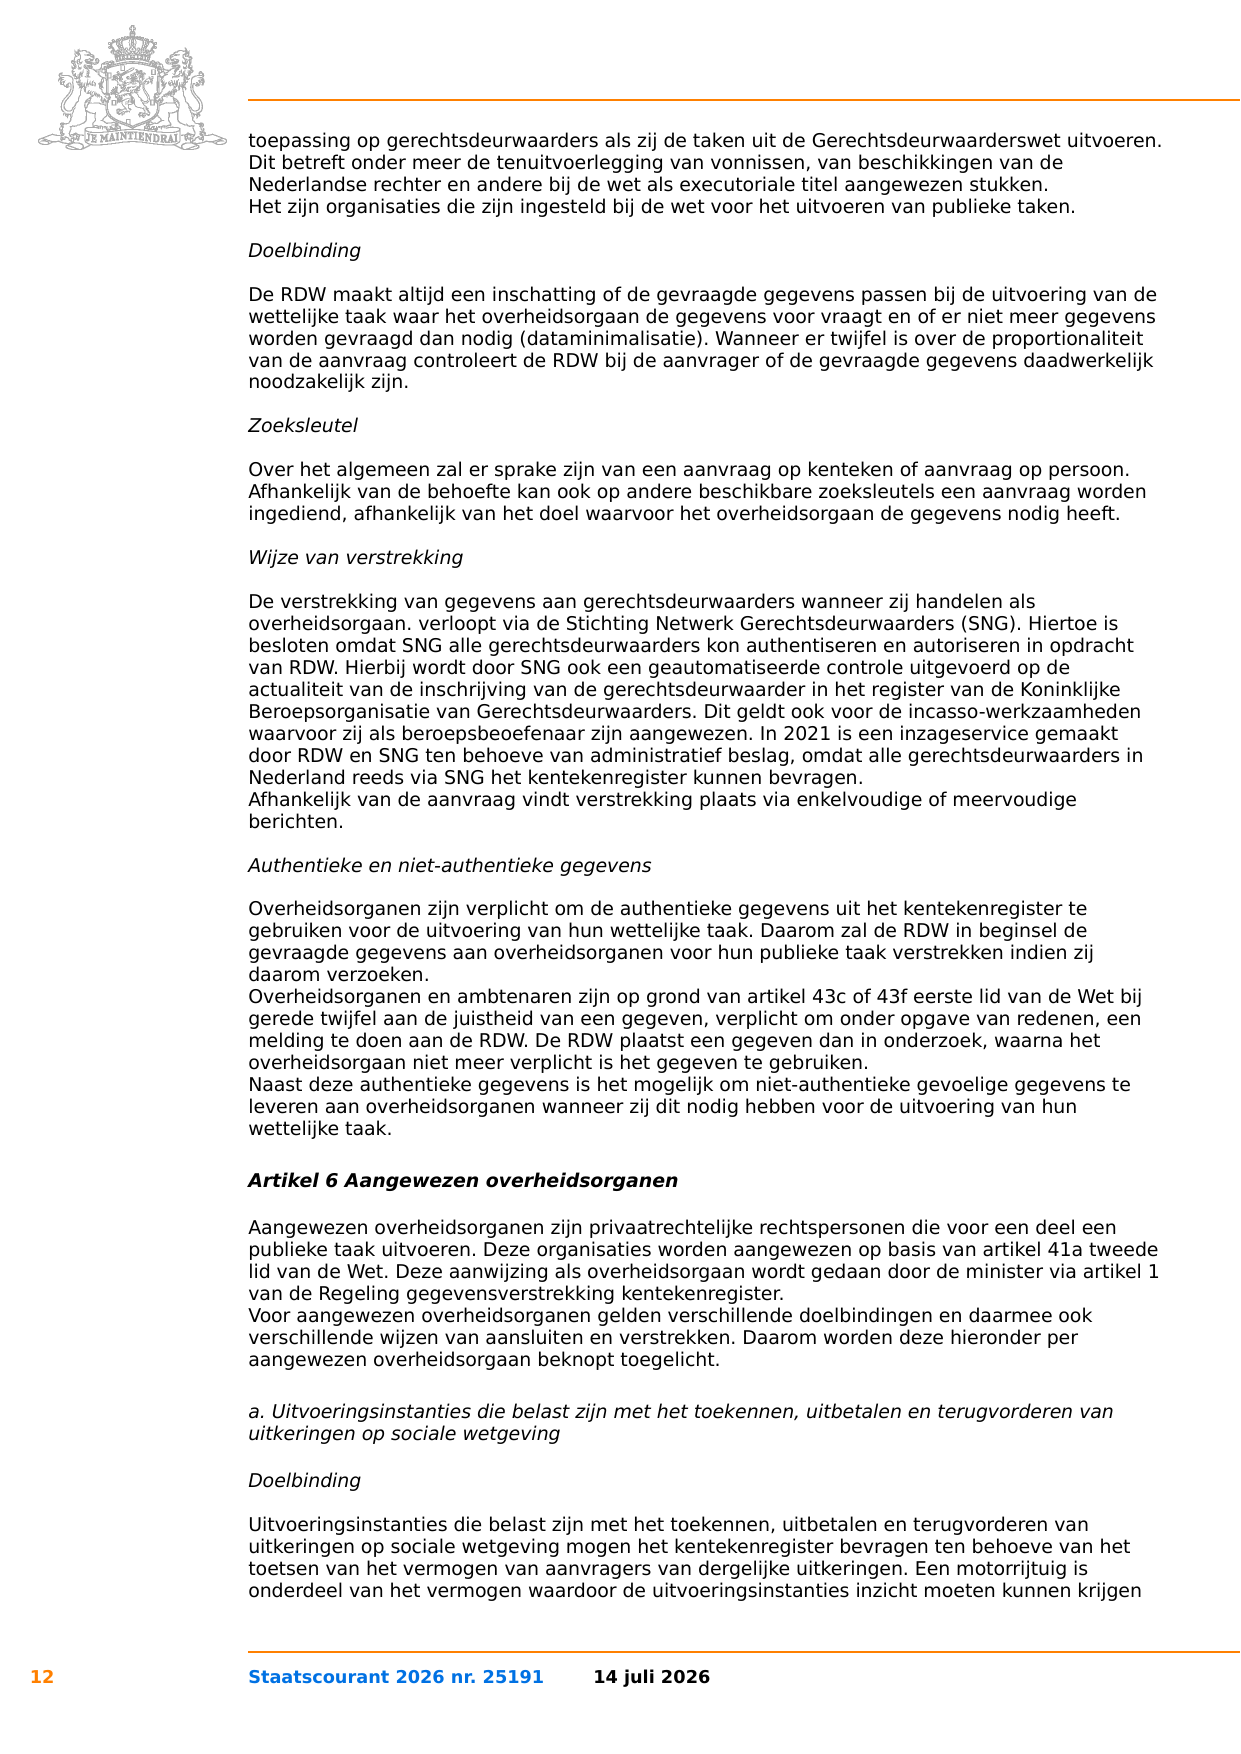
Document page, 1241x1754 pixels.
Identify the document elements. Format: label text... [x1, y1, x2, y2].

subtitle Authentieke en niet-authentieke gegevens [248, 854, 1163, 876]
text Het zijn organisaties die zijn ingesteld bij de wet voor het uitvoeren van publieke taken. [248, 196, 1163, 218]
subtitle Doelbinding [248, 1470, 1163, 1492]
subtitle Zoeksleutel [248, 415, 1163, 437]
text Overheidsorganen zijn verplicht om de authentieke gegevens uit het kentekenregister te gebruiken voor de uitvoering van hun wettelijke taak. Daarom zal de RDW in beginsel de gevraagde gegevens aan overheidsorganen voor hun publieke taak verstrekken indien zij daarom verzoeken. [248, 898, 1163, 986]
text Afhankelijk van de aanvraag vindt verstrekking plaats via enkelvoudige of meervoudige berichten. [248, 789, 1163, 833]
text Voor aangewezen overheidsorganen gelden verschillende doelbindingen en daarmee ook verschillende wijzen van aansluiten en verstrekken. Daarom worden deze hieronder per aangewezen overheidsorgaan beknopt toegelicht. [248, 1305, 1163, 1371]
text Over het algemeen zal er sprake zijn van een aanvraag op kenteken of aanvraag op persoon. Afhankelijk van de behoefte kan ook op andere beschikbare zoeksleutels een aanvraag worden ingediend, afhankelijk van het doel waarvoor het overheidsorgaan de gegevens nodig heeft. [248, 459, 1163, 525]
subtitle Wijze van verstrekking [248, 547, 1163, 569]
text De verstrekking van gegevens aan gerechtsdeurwaarders wanneer zij handelen als overheidsorgaan. verloopt via de Stichting Netwerk Gerechtsdeurwaarders (SNG). Hiertoe is besloten omdat SNG alle gerechtsdeurwaarders kon authentiseren en autoriseren in opdracht van RDW. Hierbij wordt door SNG ook een geautomatiseerde controle uitgevoerd op de actualiteit van de inschrijving van de gerechtsdeurwaarder in het register van de Koninklijke Beroepsorganisatie van Gerechtsdeurwaarders. Dit geldt ook voor de incasso-werkzaamheden waarvoor zij als beroepsbeoefenaar zijn aangewezen. In 2021 is een inzageservice gemaakt door RDW en SNG ten behoeve van administratief beslag, omdat alle gerechtsdeurwaarders in Nederland reeds via SNG het kentekenregister kunnen bevragen. [248, 591, 1163, 789]
text Aangewezen overheidsorganen zijn privaatrechtelijke rechtspersonen die voor een deel een publieke taak uitvoeren. Deze organisaties worden aangewezen op basis van artikel 41a tweede lid van de Wet. Deze aanwijzing als overheidsorgaan wordt gedaan door de minister via artikel 1 van de Regeling gegevensverstrekking kentekenregister. [248, 1217, 1163, 1305]
subtitle Artikel 6 Aangewezen overheidsorganen [248, 1170, 1163, 1192]
text Naast deze authentieke gegevens is het mogelijk om niet-authentieke gevoelige gegevens te leveren aan overheidsorganen wanneer zij dit nodig hebben voor de uitvoering van hun wettelijke taak. [248, 1074, 1163, 1140]
text toepassing op gerechtsdeurwaarders als zij de taken uit de Gerechtsdeurwaarderswet uitvoeren. Dit betreft onder meer de tenuitvoerlegging van vonnissen, van beschikkingen van de Nederlandse rechter en andere bij de wet als executoriale titel aangewezen stukken. [248, 130, 1163, 196]
picture [38, 25, 227, 150]
text Overheidsorganen en ambtenaren zijn op grond van artikel 43c of 43f eerste lid van de Wet bij gerede twijfel aan de juistheid van een gegeven, verplicht om onder opgave van redenen, een melding te doen aan de RDW. De RDW plaatst een gegeven dan in onderzoek, waarna het overheidsorgaan niet meer verplicht is het gegeven te gebruiken. [248, 986, 1163, 1074]
subtitle Doelbinding [248, 240, 1163, 262]
subtitle a. Uitvoeringsinstanties die belast zijn met het toekennen, uitbetalen en terugvorderen van uitkeringen op sociale wetgeving [248, 1401, 1163, 1445]
text De RDW maakt altijd een inschatting of de gevraagde gegevens passen bij de uitvoering van de wettelijke taak waar het overheidsorgaan de gegevens voor vraagt en of er niet meer gegevens worden gevraagd dan nodig (dataminimalisatie). Wanneer er twijfel is over de proportionaliteit van de aanvraag controleert de RDW bij de aanvrager of de gevraagde gegevens daadwerkelijk noodzakelijk zijn. [248, 283, 1163, 393]
text Uitvoeringsinstanties die belast zijn met het toekennen, uitbetalen en terugvorderen van uitkeringen op sociale wetgeving mogen het kentekenregister bevragen ten behoeve van het toetsen van het vermogen van aanvragers van dergelijke uitkeringen. Een motorrijtuig is onderdeel van het vermogen waardoor de uitvoeringsinstanties inzicht moeten kunnen krijgen [248, 1514, 1163, 1602]
